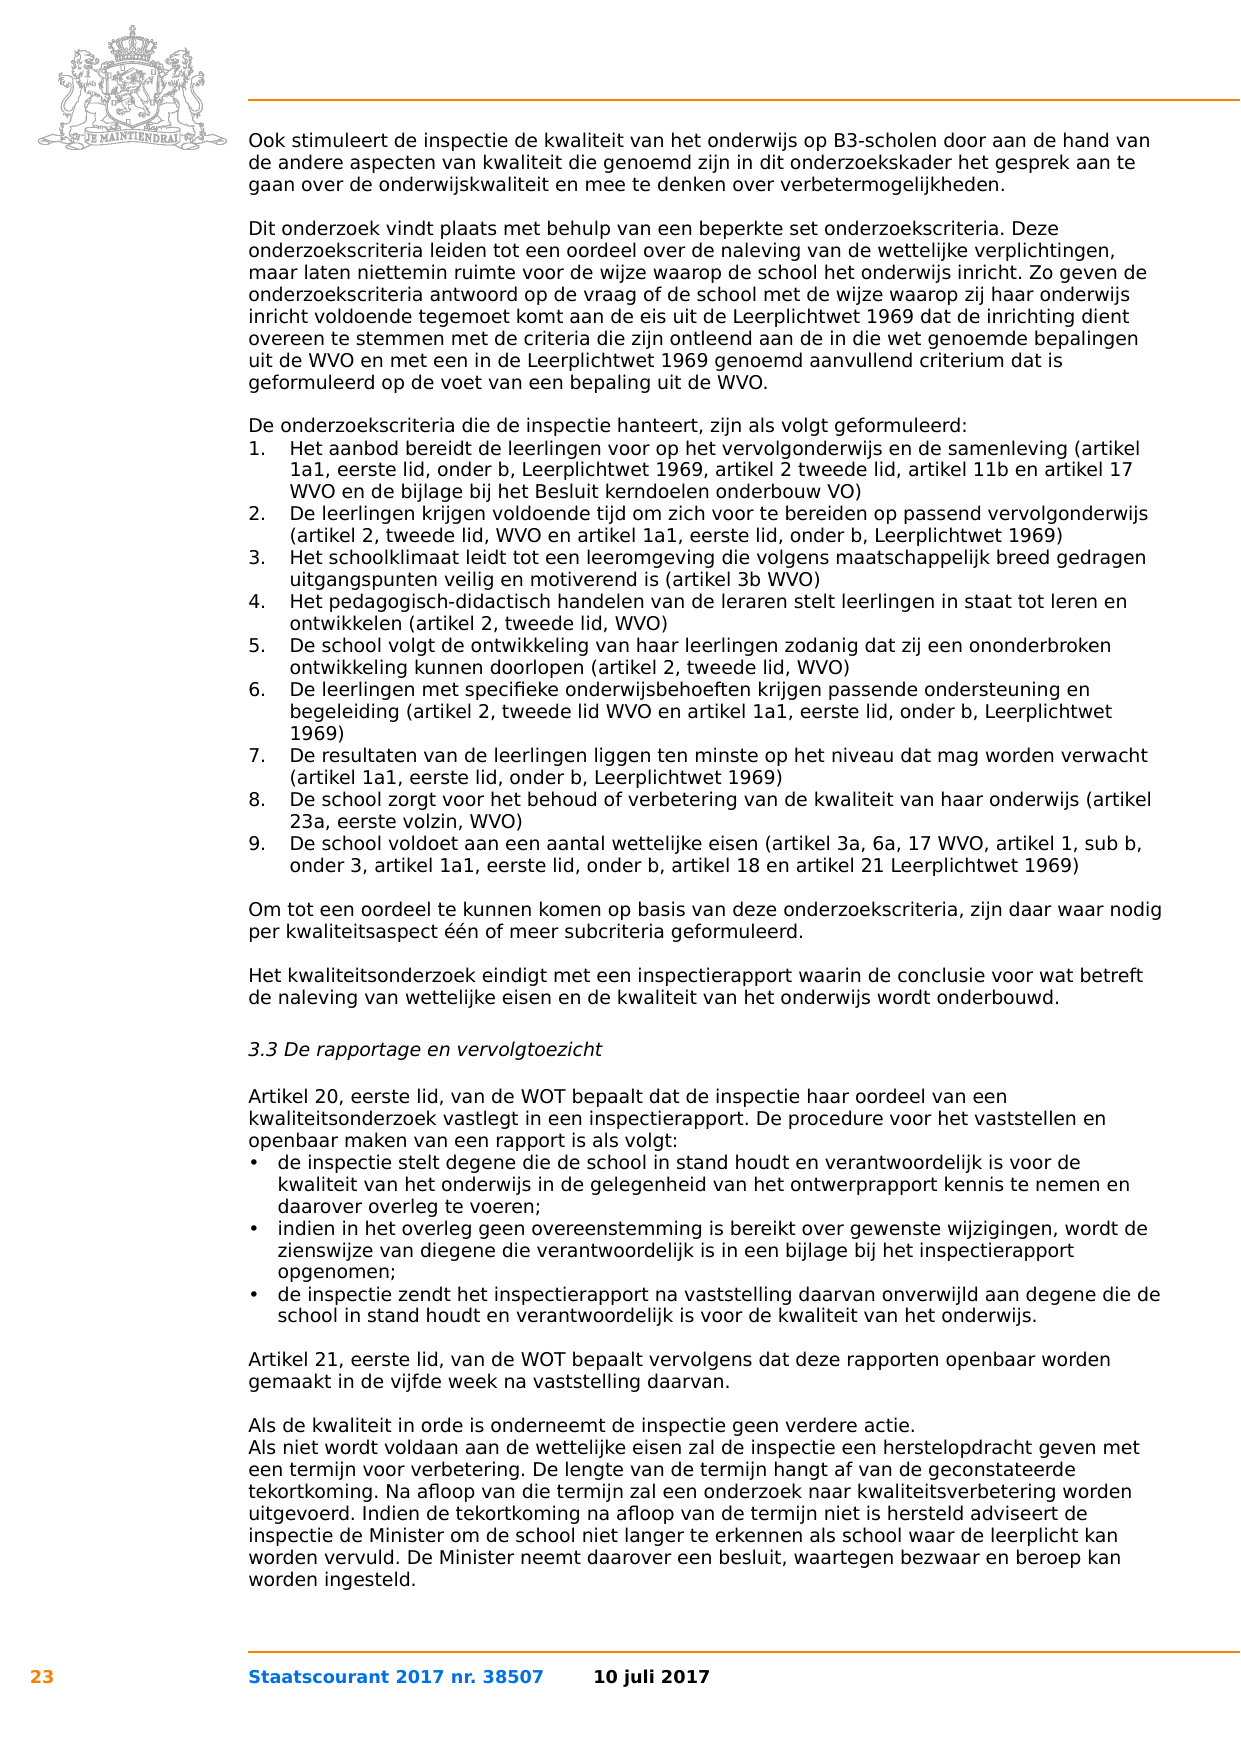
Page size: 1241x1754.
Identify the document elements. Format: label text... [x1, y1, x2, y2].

text Het kwaliteitsonderzoek eindigt met een inspectierapport waarin de conclusie voor wat betreft de naleving van wettelijke eisen en de kwaliteit van het onderwijs wordt onderbouwd. [248, 965, 1163, 1009]
text 1. Het aanbod bereidt de leerlingen voor op het vervolgonderwijs en de samenleving (artikel 1a1, eerste lid, onder b, Leerplichtwet 1969, artikel 2 tweede lid, artikel 11b en artikel 17 WVO en de bijlage bij het Besluit kerndoelen onderbouw VO) [248, 437, 1163, 503]
subtitle 3.3 De rapportage en vervolgtoezicht [248, 1039, 1163, 1061]
text • indien in het overleg geen overeenstemming is bereikt over gewenste wijzigingen, wordt de zienswijze van diegene die verantwoordelijk is in een bijlage bij het inspectierapport opgenomen; [248, 1217, 1163, 1283]
text Dit onderzoek vindt plaats met behulp van een beperkte set onderzoekscriteria. Deze onderzoekscriteria leiden tot een oordeel over de naleving van de wettelijke verplichtingen, maar laten niettemin ruimte voor de wijze waarop de school het onderwijs inricht. Zo geven de onderzoekscriteria antwoord op de vraag of de school met de wijze waarop zij haar onderwijs inricht voldoende tegemoet komt aan de eis uit de Leerplichtwet 1969 dat de inrichting dient overeen te stemmen met de criteria die zijn ontleend aan de in die wet genoemde bepalingen uit de WVO en met een in de Leerplichtwet 1969 genoemd aanvullend criterium dat is geformuleerd op de voet van een bepaling uit de WVO. [248, 218, 1163, 393]
text 5. De school volgt de ontwikkeling van haar leerlingen zodanig dat zij een ononderbroken ontwikkeling kunnen doorlopen (artikel 2, tweede lid, WVO) [248, 635, 1163, 679]
text De onderzoekscriteria die de inspectie hanteert, zijn als volgt geformuleerd: [248, 415, 1163, 437]
text • de inspectie zendt het inspectierapport na vaststelling daarvan onverwijld aan degene die de school in stand houdt en verantwoordelijk is voor de kwaliteit van het onderwijs. [248, 1283, 1163, 1327]
text Om tot een oordeel te kunnen komen op basis van deze onderzoekscriteria, zijn daar waar nodig per kwaliteitsaspect één of meer subcriteria geformuleerd. [248, 899, 1163, 943]
text 7. De resultaten van de leerlingen liggen ten minste op het niveau dat mag worden verwacht (artikel 1a1, eerste lid, onder b, Leerplichtwet 1969) [248, 745, 1163, 789]
text 3. Het schoolklimaat leidt tot een leeromgeving die volgens maatschappelijk breed gedragen uitgangspunten veilig en motiverend is (artikel 3b WVO) [248, 547, 1163, 591]
text Artikel 21, eerste lid, van de WOT bepaalt vervolgens dat deze rapporten openbaar worden gemaakt in de vijfde week na vaststelling daarvan. [248, 1349, 1163, 1393]
picture [38, 25, 227, 150]
text 9. De school voldoet aan een aantal wettelijke eisen (artikel 3a, 6a, 17 WVO, artikel 1, sub b, onder 3, artikel 1a1, eerste lid, onder b, artikel 18 en artikel 21 Leerplichtwet 1969) [248, 833, 1163, 877]
text 2. De leerlingen krijgen voldoende tijd om zich voor te bereiden op passend vervolgonderwijs (artikel 2, tweede lid, WVO en artikel 1a1, eerste lid, onder b, Leerplichtwet 1969) [248, 503, 1163, 547]
text • de inspectie stelt degene die de school in stand houdt en verantwoordelijk is voor de kwaliteit van het onderwijs in de gelegenheid van het ontwerprapport kennis te nemen en daarover overleg te voeren; [248, 1152, 1163, 1217]
text Als niet wordt voldaan aan de wettelijke eisen zal de inspectie een herstelopdracht geven met een termijn voor verbetering. De lengte van de termijn hangt af van de geconstateerde tekortkoming. Na afloop van die termijn zal een onderzoek naar kwaliteitsverbetering worden uitgevoerd. Indien de tekortkoming na afloop van de termijn niet is hersteld adviseert de inspectie de Minister om de school niet langer te erkennen als school waar de leerplicht kan worden vervuld. De Minister neemt daarover een besluit, waartegen bezwaar en beroep kan worden ingesteld. [248, 1437, 1163, 1591]
text 6. De leerlingen met specifieke onderwijsbehoeften krijgen passende ondersteuning en begeleiding (artikel 2, tweede lid WVO en artikel 1a1, eerste lid, onder b, Leerplichtwet 1969) [248, 679, 1163, 745]
text Artikel 20, eerste lid, van de WOT bepaalt dat de inspectie haar oordeel van een kwaliteitsonderzoek vastlegt in een inspectierapport. De procedure voor het vaststellen en openbaar maken van een rapport is als volgt: [248, 1086, 1163, 1152]
text Als de kwaliteit in orde is onderneemt de inspectie geen verdere actie. [248, 1415, 1163, 1437]
text 8. De school zorgt voor het behoud of verbetering van de kwaliteit van haar onderwijs (artikel 23a, eerste volzin, WVO) [248, 789, 1163, 833]
text 4. Het pedagogisch-didactisch handelen van de leraren stelt leerlingen in staat tot leren en ontwikkelen (artikel 2, tweede lid, WVO) [248, 591, 1163, 635]
text Ook stimuleert de inspectie de kwaliteit van het onderwijs op B3-scholen door aan de hand van de andere aspecten van kwaliteit die genoemd zijn in dit onderzoekskader het gesprek aan te gaan over de onderwijskwaliteit en mee te denken over verbetermogelijkheden. [248, 130, 1163, 196]
